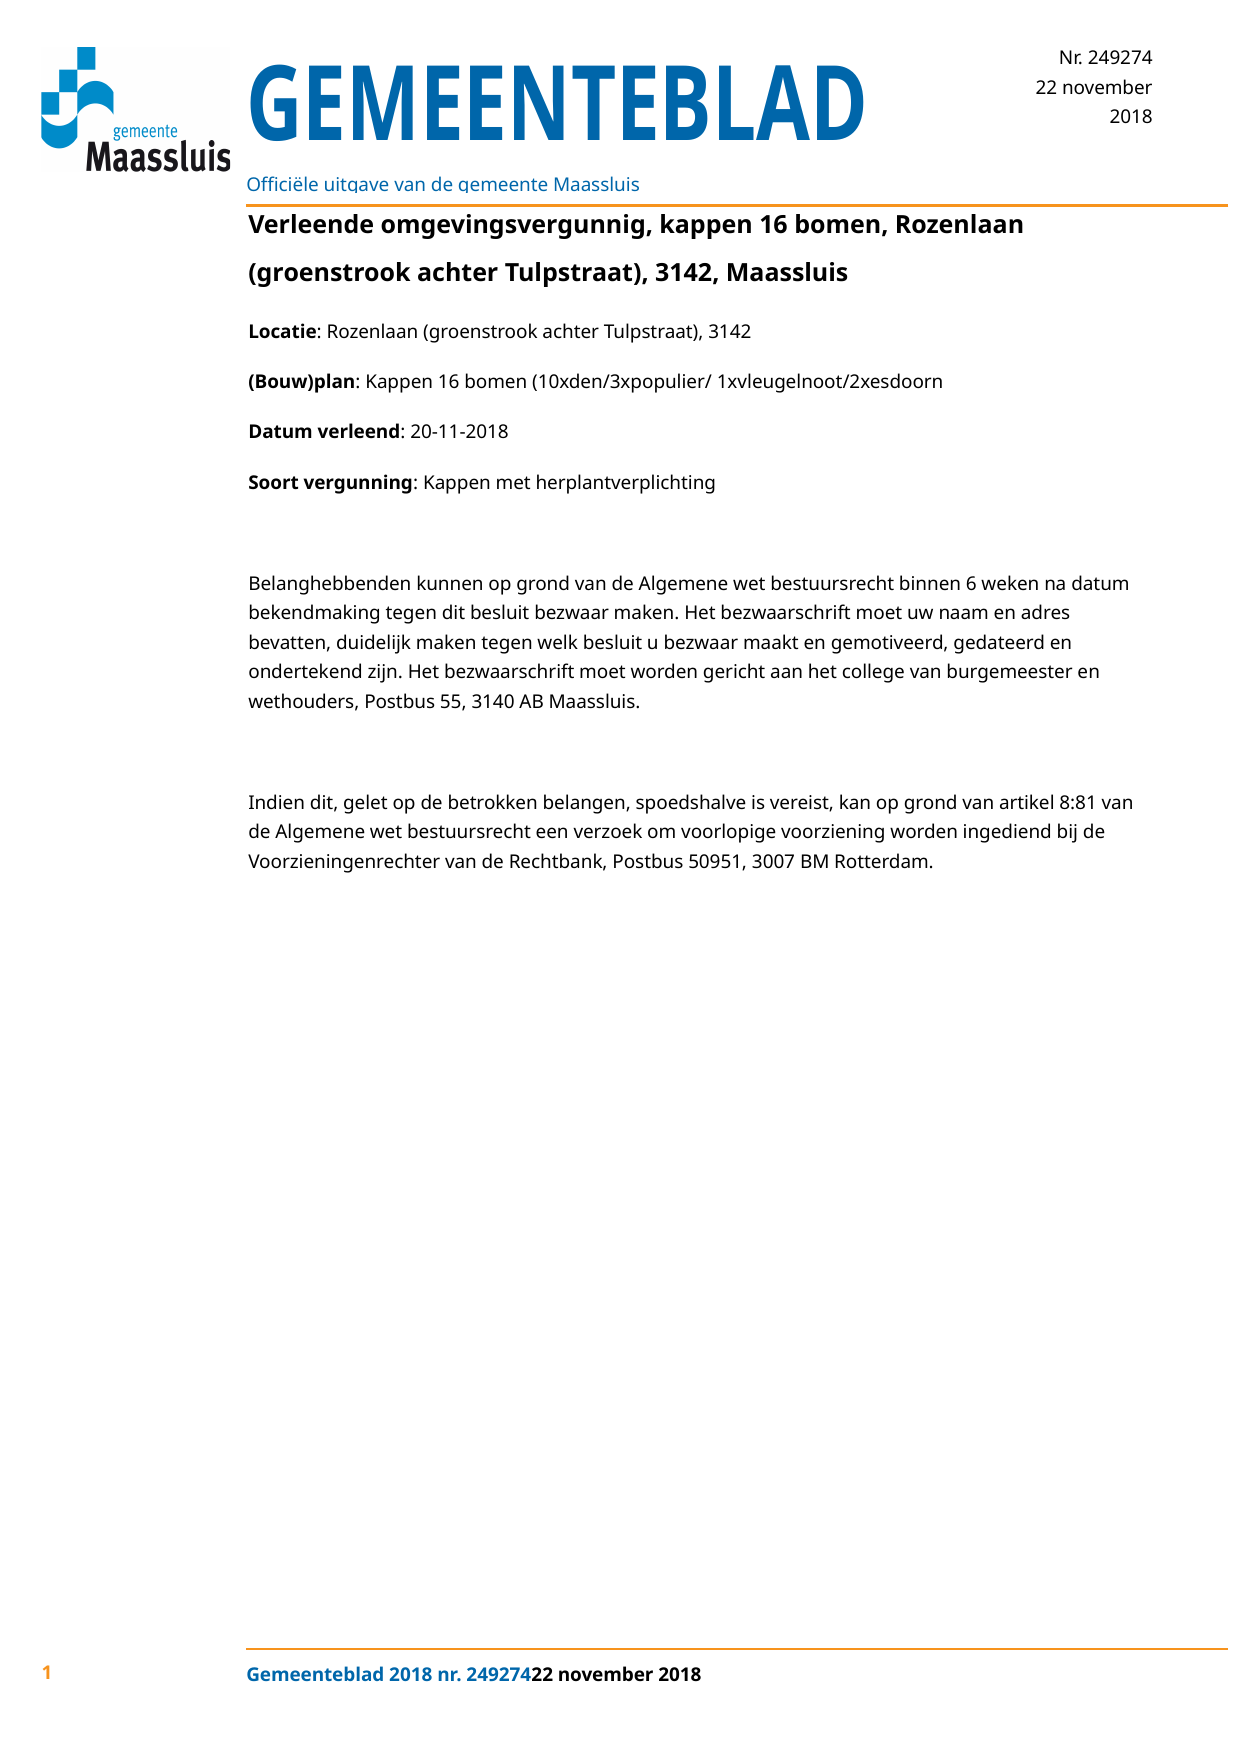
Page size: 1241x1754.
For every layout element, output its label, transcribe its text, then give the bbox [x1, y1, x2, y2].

picture [41, 47, 77, 92]
text Verleende omgevingsvergunnig, kappen 16 bomen, Rozenlaan (groenstrook achter Tulpstraat), 3142, Maassluis [248, 207, 1152, 288]
text Indien dit, gelet op de betrokken belangen, spoedshalve is vereist, kan op grond van artikel 8:81 van de Algemene wet bestuursrecht een verzoek om voorlopige voorziening worden ingediend bij de Voorzieningenrechter van de Rechtbank, Postbus 50951, 3007 BM Rotterdam. [248, 789, 1152, 874]
text Locatie: Rozenlaan (groenstrook achter Tulpstraat), 3142 [248, 318, 1152, 344]
text Belanghebbenden kunnen op grond van de Algemene wet bestuursrecht binnen 6 weken na datum bekendmaking tegen dit besluit bezwaar maken. Het bezwaarschrift moet uw naam en adres bevatten, duidelijk maken tegen welk besluit u bezwaar maakt en gemotiveerd, gedateerd en ondertekend zijn. Het bezwaarschrift moet worden gericht aan het college van burgemeester en wethouders, Postbus 55, 3140 AB Maassluis. [248, 570, 1152, 714]
text (Bouw)plan: Kappen 16 bomen (10xden/3xpopulier/ 1xvleugelnoot/2xesdoorn [248, 368, 1152, 394]
text Datum verleend: 20-11-2018 [248, 419, 1152, 444]
text Soort vergunning: Kappen met herplantverplichting [248, 469, 1152, 495]
picture [41, 47, 231, 172]
